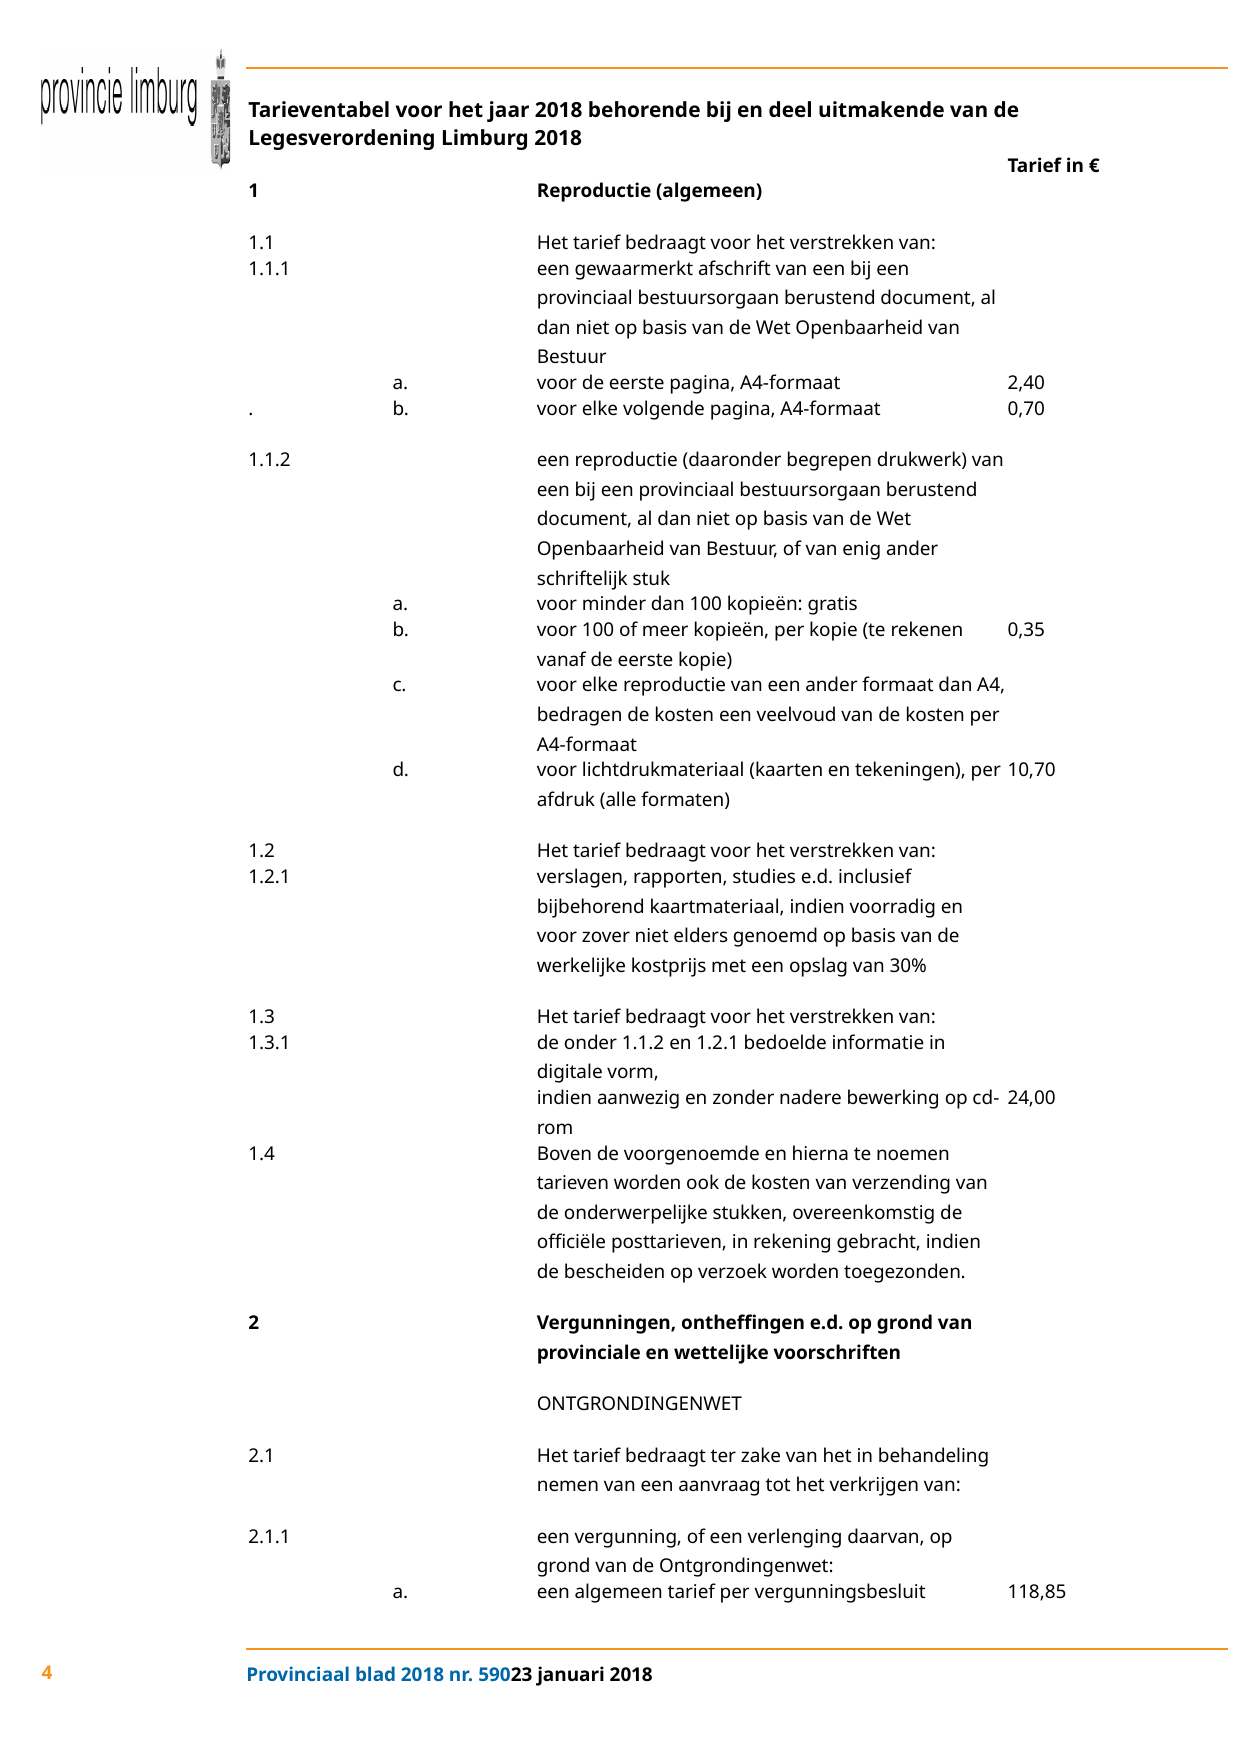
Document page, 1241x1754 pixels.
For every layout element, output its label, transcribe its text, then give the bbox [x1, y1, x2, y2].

table_cell [537, 978, 1007, 1003]
table_cell [392, 446, 537, 591]
table_cell [1007, 672, 1152, 756]
table_cell [537, 812, 1007, 837]
table_cell 1.1.1 [248, 255, 392, 369]
table_cell 1.4 [248, 1140, 392, 1284]
table_cell [1007, 1442, 1152, 1497]
table_cell voor elke reproductie van een ander formaat dan A4, bedragen de kosten een veelvoud van de kosten per A4-formaat [537, 672, 1007, 756]
table_cell [248, 616, 392, 672]
table_header [537, 152, 1007, 178]
table_cell [392, 1029, 537, 1084]
table_cell [392, 1140, 537, 1284]
table_cell [1007, 1498, 1152, 1523]
table_cell [1007, 812, 1152, 837]
table_cell [392, 1498, 537, 1523]
table_cell 1.1.2 [248, 446, 392, 591]
picture [41, 47, 231, 172]
table_cell [1007, 1004, 1152, 1029]
table_cell [537, 203, 1007, 229]
table_cell Het tarief bedraagt ter zake van het in behandeling nemen van een aanvraag tot het verkrijgen van: [537, 1442, 1007, 1497]
table_cell [248, 978, 392, 1003]
table_cell [392, 229, 537, 255]
table_cell [392, 1523, 537, 1578]
table_cell voor elke volgende pagina, A4-formaat [537, 395, 1007, 421]
table_cell 1.3.1 [248, 1029, 392, 1084]
table_cell [248, 203, 392, 229]
table_cell [248, 1391, 392, 1416]
table_cell [1007, 421, 1152, 446]
table_cell [392, 978, 537, 1003]
table_cell [392, 1391, 537, 1416]
table_cell Het tarief bedraagt voor het verstrekken van: [537, 838, 1007, 863]
table_cell 2.1 [248, 1442, 392, 1497]
table_cell [392, 863, 537, 978]
table_cell [248, 421, 392, 446]
table_cell 0,35 [1007, 616, 1152, 672]
table_cell indien aanwezig en zonder nadere bewerking op cd-rom [537, 1085, 1007, 1140]
table_cell [392, 1310, 537, 1365]
table_cell [248, 1284, 392, 1309]
table_cell [537, 421, 1007, 446]
table_cell 1 [248, 178, 392, 203]
table_cell 118,85 [1007, 1579, 1152, 1604]
table_cell Het tarief bedraagt voor het verstrekken van: [537, 229, 1007, 255]
table_cell [248, 672, 392, 756]
table_cell [248, 591, 392, 616]
table_cell [537, 1365, 1007, 1391]
table_cell 1.2.1 [248, 863, 392, 978]
table_cell 2.1.1 [248, 1523, 392, 1578]
table_cell a. [392, 1579, 537, 1604]
table_cell [1007, 203, 1152, 229]
table_cell [392, 421, 537, 446]
table_cell [248, 1579, 392, 1604]
table_cell [392, 178, 537, 203]
table_cell voor lichtdrukmateriaal (kaarten en tekeningen), per afdruk (alle formaten) [537, 756, 1007, 812]
table_cell [392, 1284, 537, 1309]
table_cell [1007, 229, 1152, 255]
table_header [248, 152, 392, 178]
table_cell [392, 1365, 537, 1391]
table_cell [248, 812, 392, 837]
table_cell [392, 1004, 537, 1029]
table_cell [1007, 255, 1152, 369]
table_cell a. [392, 369, 537, 395]
table_cell [248, 756, 392, 812]
table_cell [1007, 1310, 1152, 1365]
table_cell een reproductie (daaronder begrepen drukwerk) van een bij een provinciaal bestuursorgaan berustend document, al dan niet op basis van de Wet Openbaarheid van Bestuur, of van enig ander schriftelijk stuk [537, 446, 1007, 591]
table_cell een algemeen tarief per vergunningsbesluit [537, 1579, 1007, 1604]
table_cell [1007, 1140, 1152, 1284]
table_header Tarief in € [1007, 152, 1152, 178]
table_cell ONTGRONDINGENWET [537, 1391, 1007, 1416]
table_cell een vergunning, of een verlenging daarvan, op grond van de Ontgrondingenwet: [537, 1523, 1007, 1578]
table_cell [248, 1498, 392, 1523]
table_cell b. [392, 616, 537, 672]
table_cell 2,40 [1007, 369, 1152, 395]
table_cell [1007, 1365, 1152, 1391]
table_cell . [248, 395, 392, 421]
table_cell [1007, 1391, 1152, 1416]
table_cell Het tarief bedraagt voor het verstrekken van: [537, 1004, 1007, 1029]
table_cell [1007, 591, 1152, 616]
table_header [392, 152, 537, 178]
table_cell [1007, 1284, 1152, 1309]
table_cell [1007, 978, 1152, 1003]
table_cell [537, 1284, 1007, 1309]
table_cell [248, 1365, 392, 1391]
table_cell a. [392, 591, 537, 616]
table_cell [1007, 446, 1152, 591]
text Tarieventabel voor het jaar 2018 behorende bij en deel uitmakende van de Legesverordening Limburg 2018 [248, 95, 1152, 152]
table_cell [1007, 838, 1152, 863]
table_cell 1.2 [248, 838, 392, 863]
table_cell [1007, 1416, 1152, 1442]
table_cell voor 100 of meer kopieën, per kopie (te rekenen vanaf de eerste kopie) [537, 616, 1007, 672]
table_cell [392, 838, 537, 863]
table_cell verslagen, rapporten, studies e.d. inclusief bijbehorend kaartmateriaal, indien voorradig en voor zover niet elders genoemd op basis van de werkelijke kostprijs met een opslag van 30% [537, 863, 1007, 978]
table_cell [392, 1085, 537, 1140]
table_cell 2 [248, 1310, 392, 1365]
table_cell [392, 812, 537, 837]
table_cell een gewaarmerkt afschrift van een bij een provinciaal bestuursorgaan berustend document, al dan niet op basis van de Wet Openbaarheid van Bestuur [537, 255, 1007, 369]
table_cell voor de eerste pagina, A4-formaat [537, 369, 1007, 395]
table_cell [248, 1085, 392, 1140]
table_cell 0,70 [1007, 395, 1152, 421]
table_cell [392, 1416, 537, 1442]
table_cell [1007, 1523, 1152, 1578]
table_cell 1.1 [248, 229, 392, 255]
table_cell [1007, 863, 1152, 978]
table_cell Reproductie (algemeen) [537, 178, 1007, 203]
table_cell Boven de voorgenoemde en hierna te noemen tarieven worden ook de kosten van verzending van de onderwerpelijke stukken, overeenkomstig de officiële posttarieven, in rekening gebracht, indien de bescheiden op verzoek worden toegezonden. [537, 1140, 1007, 1284]
table_cell [1007, 178, 1152, 203]
table_cell b. [392, 395, 537, 421]
table_cell [248, 369, 392, 395]
table_cell d. [392, 756, 537, 812]
table_cell 24,00 [1007, 1085, 1152, 1140]
table_cell Vergunningen, ontheffingen e.d. op grond van provinciale en wettelijke voorschriften [537, 1310, 1007, 1365]
table_cell [537, 1498, 1007, 1523]
table_cell 10,70 [1007, 756, 1152, 812]
table_cell c. [392, 672, 537, 756]
table_cell de onder 1.1.2 en 1.2.1 bedoelde informatie in digitale vorm, [537, 1029, 1007, 1084]
table_cell 1.3 [248, 1004, 392, 1029]
table_cell [537, 1416, 1007, 1442]
table_cell [1007, 1029, 1152, 1084]
table_cell [392, 1442, 537, 1497]
table_cell [392, 203, 537, 229]
table_cell [248, 1416, 392, 1442]
table_cell voor minder dan 100 kopieën: gratis [537, 591, 1007, 616]
table_cell [392, 255, 537, 369]
